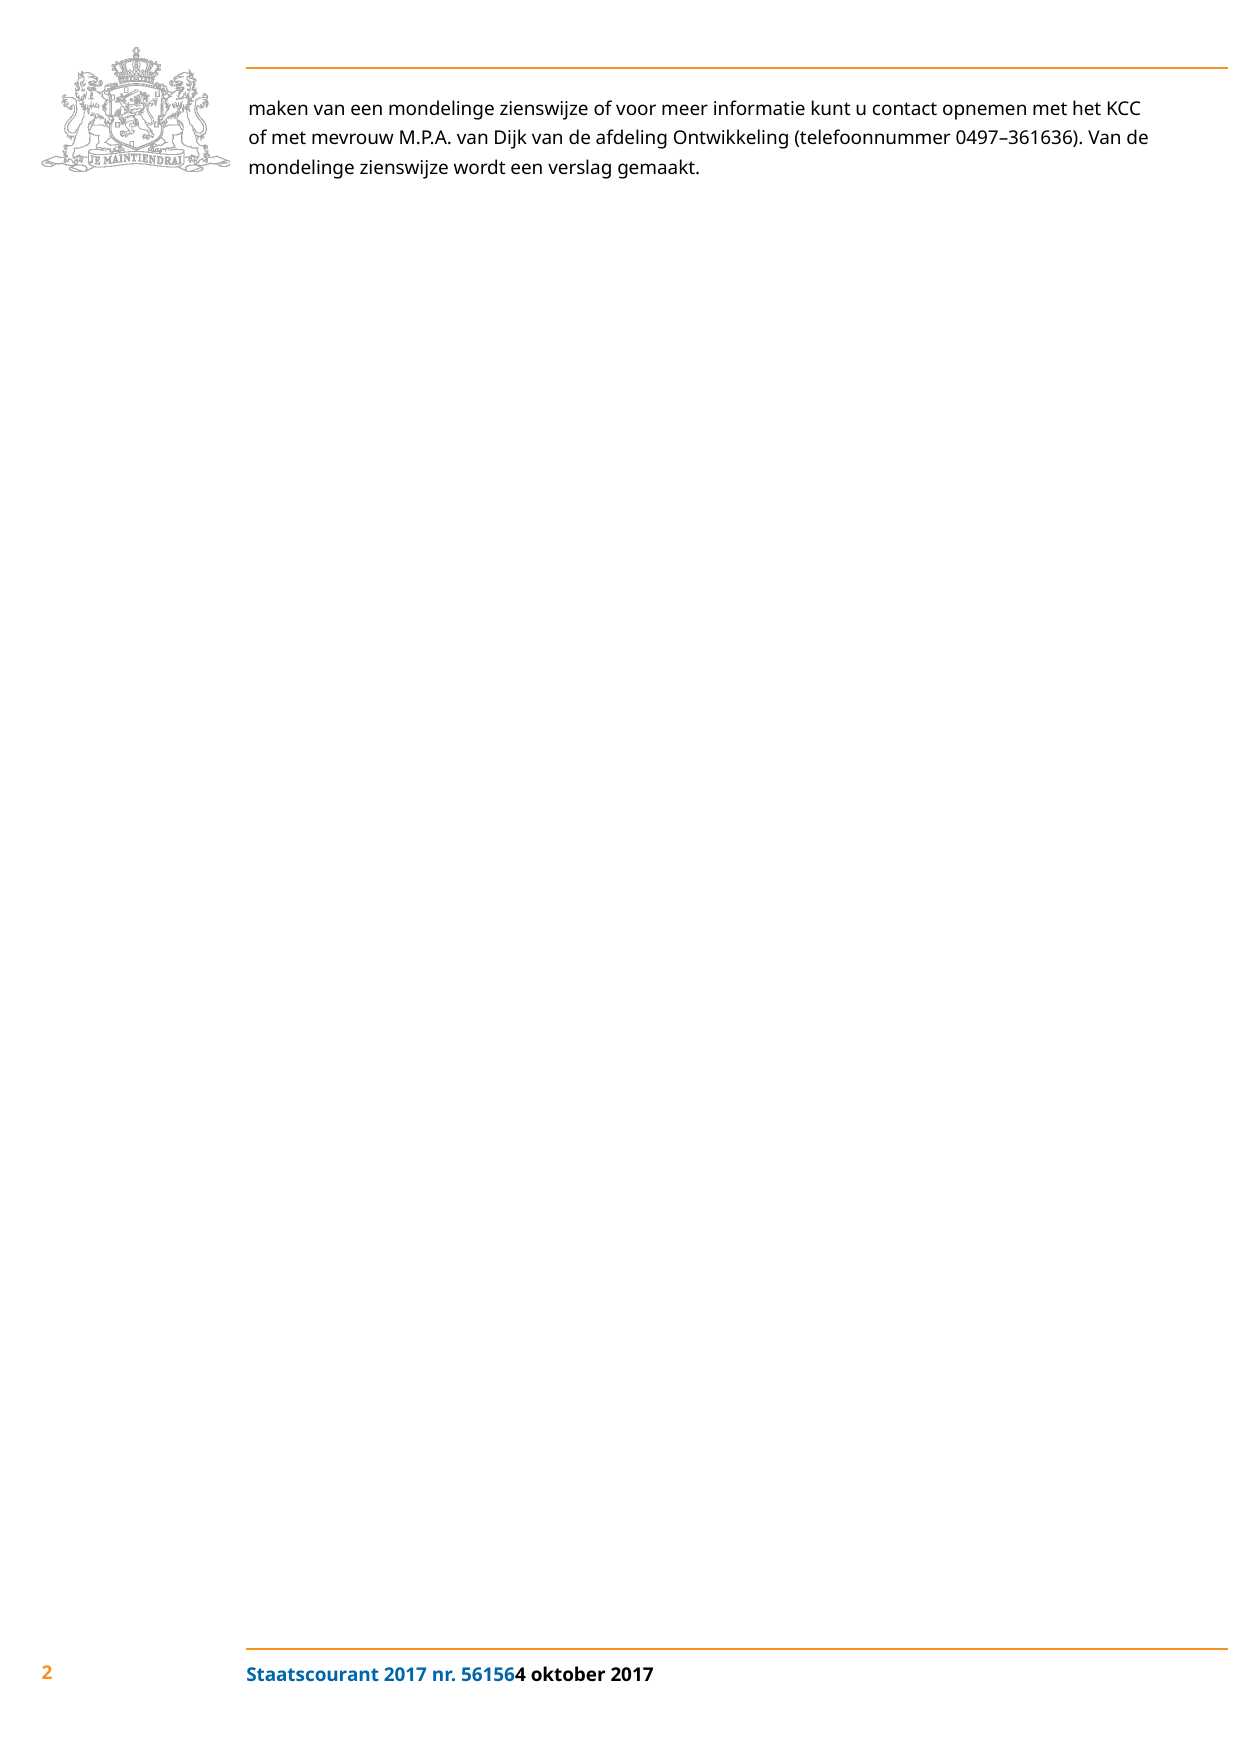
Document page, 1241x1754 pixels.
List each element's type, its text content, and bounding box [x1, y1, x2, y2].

picture [41, 47, 231, 172]
text maken van een mondelinge zienswijze of voor meer informatie kunt u contact opnemen met het KCC of met mevrouw M.P.A. van Dijk van de afdeling Ontwikkeling (telefoonnummer 0497–361636). Van de mondelinge zienswijze wordt een verslag gemaakt. [248, 95, 1152, 180]
